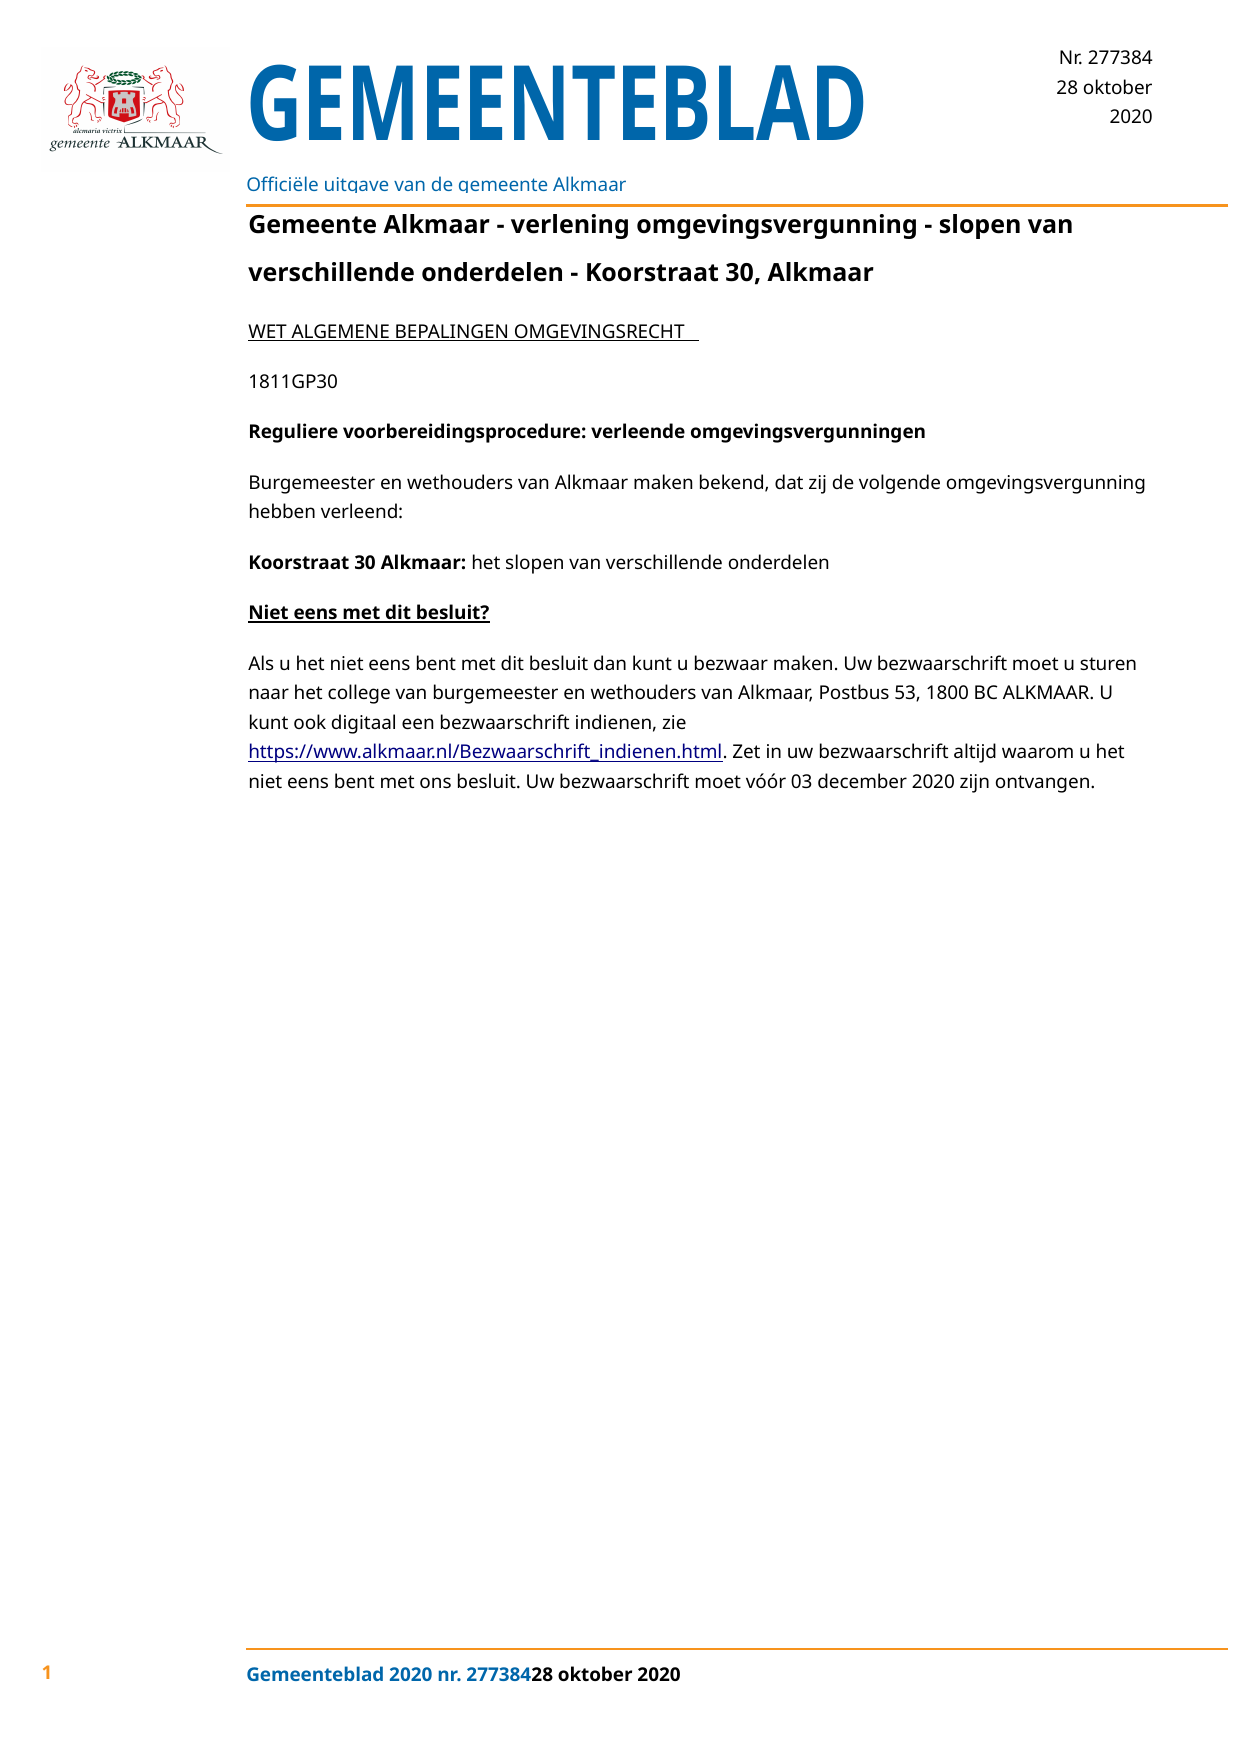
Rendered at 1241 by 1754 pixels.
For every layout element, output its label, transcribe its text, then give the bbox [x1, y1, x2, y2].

text Reguliere voorbereidingsprocedure: verleende omgevingsvergunningen [248, 419, 1152, 444]
picture [41, 47, 231, 172]
text Als u het niet eens bent met dit besluit dan kunt u bezwaar maken. Uw bezwaarschrift moet u sturen naar het college van burgemeester en wethouders van Alkmaar, Postbus 53, 1800 BC ALKMAAR. U kunt ook digitaal een bezwaarschrift indienen, zie https://www.alkmaar.nl/Bezwaarschrift_indienen.html. Zet in uw bezwaarschrift altijd waarom u het niet eens bent met ons besluit. Uw bezwaarschrift moet vóór 03 december 2020 zijn ontvangen. [248, 650, 1152, 794]
text Gemeente Alkmaar - verlening omgevingsvergunning - slopen van verschillende onderdelen - Koorstraat 30, Alkmaar [248, 207, 1152, 288]
text Koorstraat 30 Alkmaar: het slopen van verschillende onderdelen [248, 549, 1152, 575]
text Burgemeester en wethouders van Alkmaar maken bekend, dat zij de volgende omgevingsvergunning hebben verleend: [248, 469, 1152, 524]
text 1811GP30 [248, 368, 1152, 394]
text Niet eens met dit besluit? [248, 599, 1152, 625]
text WET ALGEMENE BEPALINGEN OMGEVINGSRECHT [248, 318, 1152, 344]
